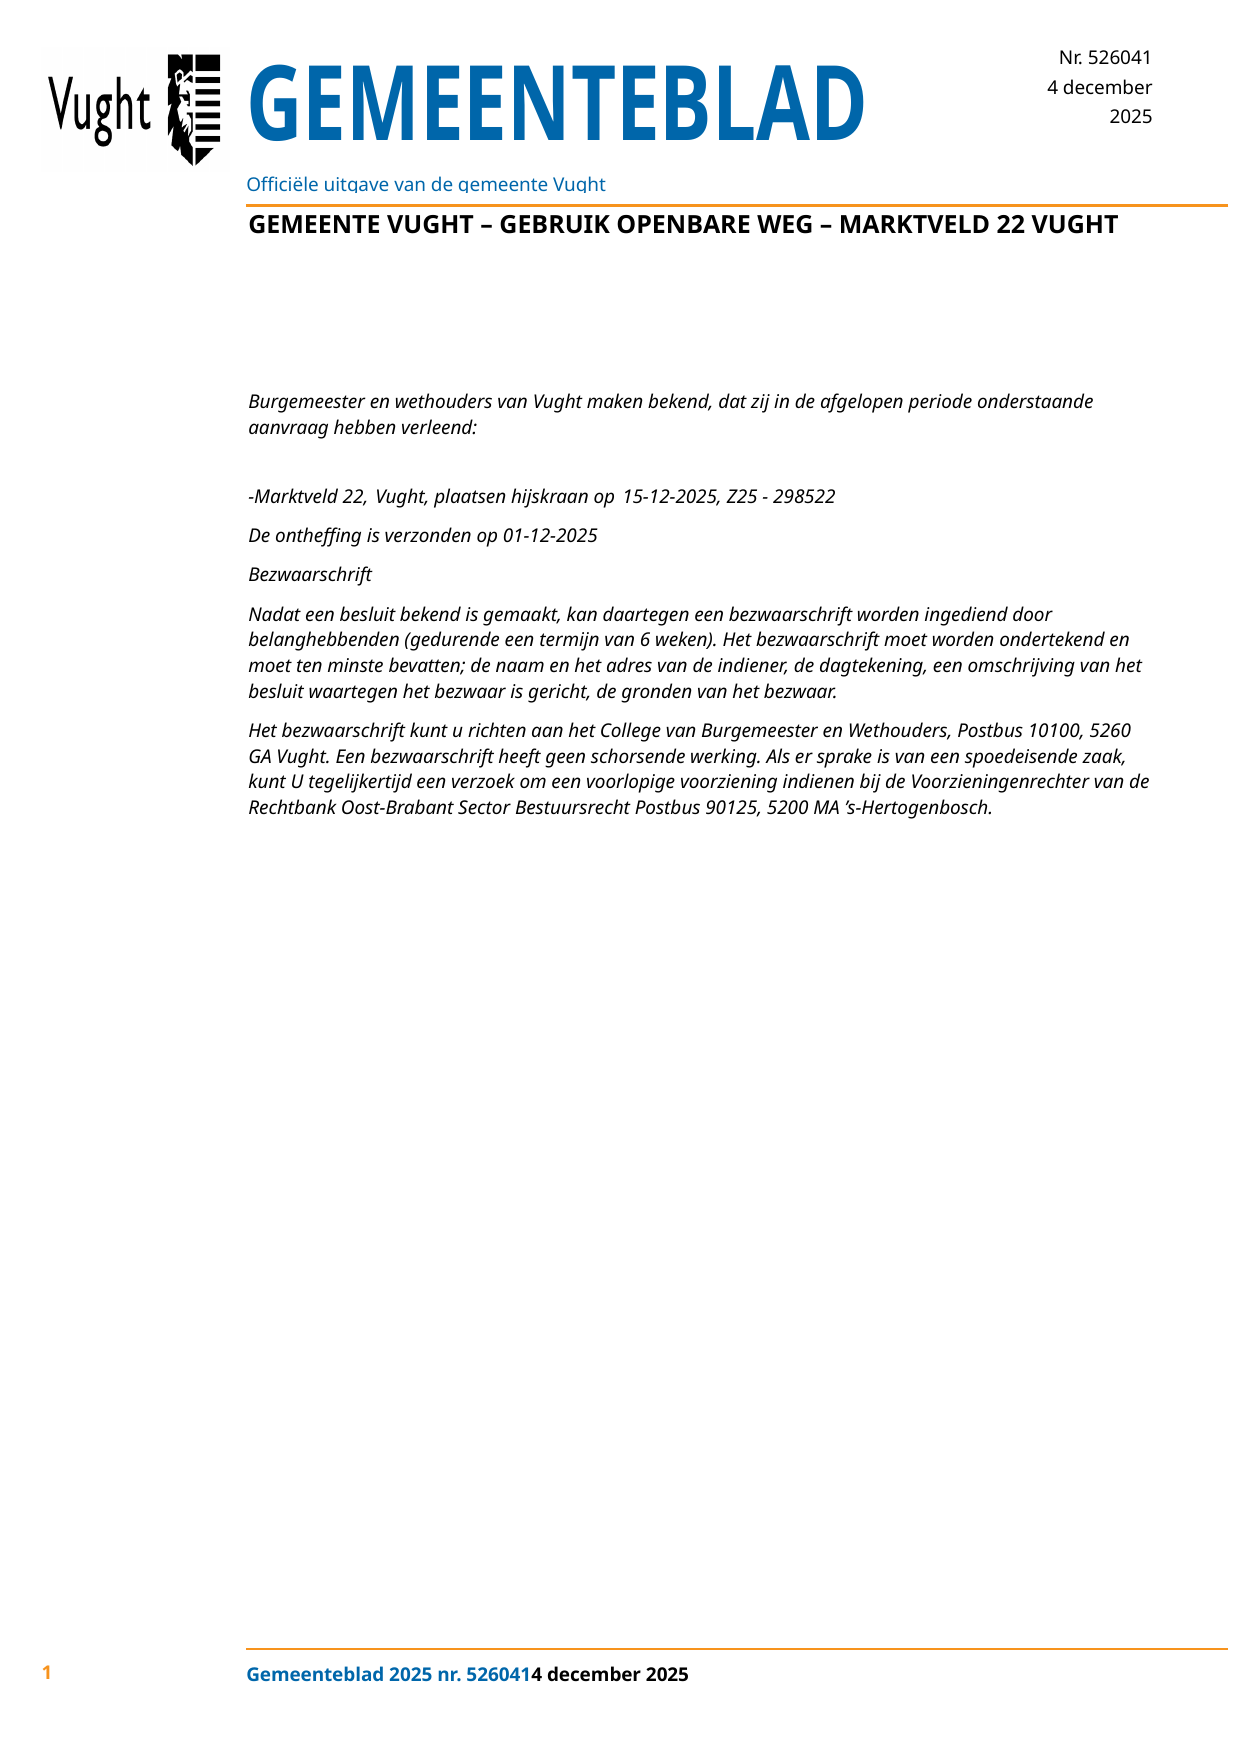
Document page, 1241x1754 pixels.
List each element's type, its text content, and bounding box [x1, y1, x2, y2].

text GEMEENTE VUGHT – GEBRUIK OPENBARE WEG – MARKTVELD 22 VUGHT [248, 207, 1152, 241]
text De ontheffing is verzonden op 01-12-2025 [248, 522, 1152, 548]
text Het bezwaarschrift kunt u richten aan het College van Burgemeester en Wethouders, Postbus 10100, 5260 GA Vught. Een bezwaarschrift heeft geen schorsende werking. Als er sprake is van een spoedeisende zaak, kunt U tegelijkertijd een verzoek om een voorlopige voorziening indienen bij de Voorzieningenrechter van de Rechtbank Oost-Brabant Sector Bestuursrecht Postbus 90125, 5200 MA ’s-Hertogenbosch. [248, 717, 1152, 820]
text Bezwaarschrift [248, 562, 1152, 587]
text Nadat een besluit bekend is gemaakt, kan daartegen een bezwaarschrift worden ingediend door belanghebbenden (gedurende een termijn van 6 weken). Het bezwaarschrift moet worden ondertekend en moet ten minste bevatten; de naam en het adres van de indiener, de dagtekening, een omschrijving van het besluit waartegen het bezwaar is gericht, de gronden van het bezwaar. [248, 601, 1152, 704]
picture [41, 47, 231, 172]
text Burgemeester en wethouders van Vught maken bekend, dat zij in de afgelopen periode onderstaande aanvraag hebben verleend: [248, 388, 1152, 440]
text -Marktveld 22, Vught, plaatsen hijskraan op 15-12-2025, Z25 - 298522 [248, 483, 1152, 509]
